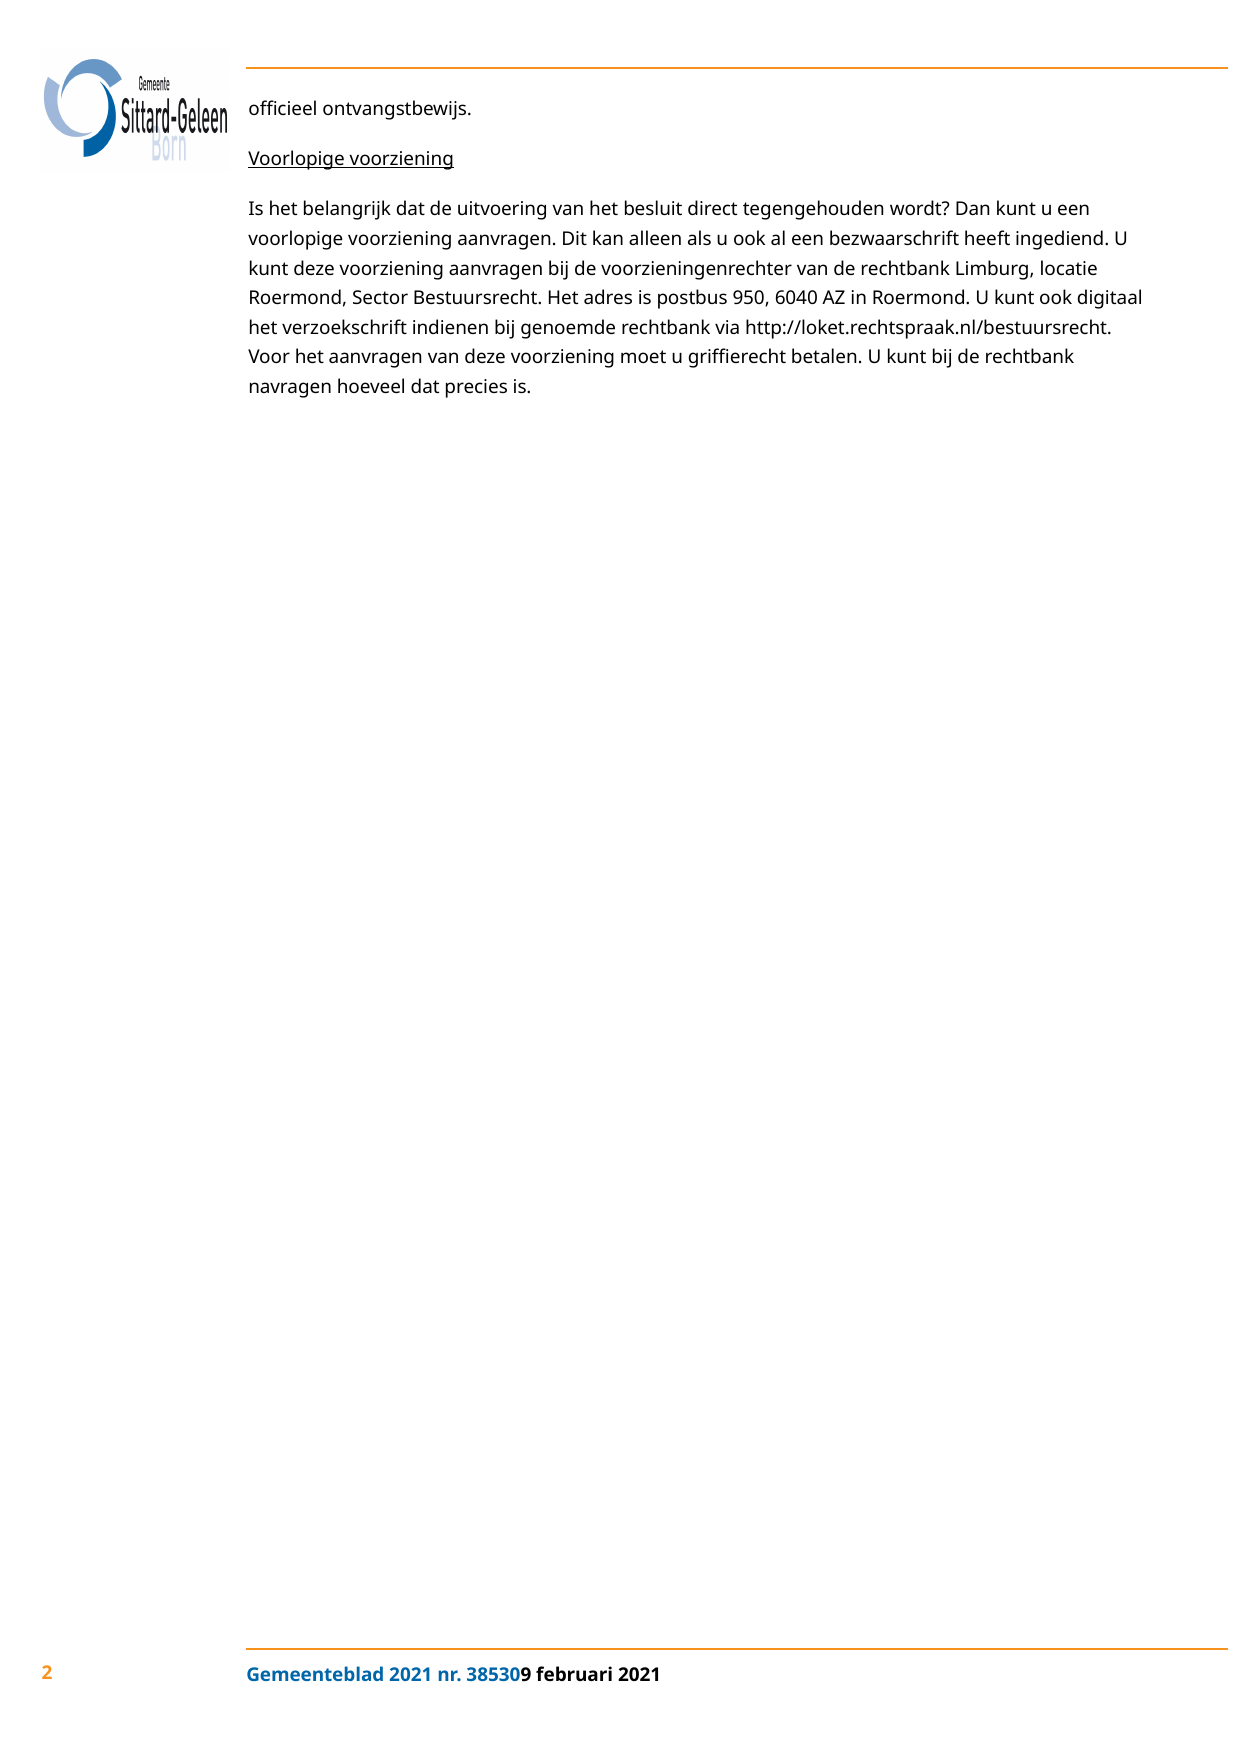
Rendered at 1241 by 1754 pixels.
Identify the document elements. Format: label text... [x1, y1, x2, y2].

picture [41, 47, 231, 172]
text Voorlopige voorziening [248, 145, 1152, 171]
text Is het belangrijk dat de uitvoering van het besluit direct tegengehouden wordt? Dan kunt u een voorlopige voorziening aanvragen. Dit kan alleen als u ook al een bezwaarschrift heeft ingediend. U kunt deze voorziening aanvragen bij de voorzieningenrechter van de rechtbank Limburg, locatie Roermond, Sector Bestuursrecht. Het adres is postbus 950, 6040 AZ in Roermond. U kunt ook digitaal het verzoekschrift indienen bij genoemde rechtbank via http://loket.rechtspraak.nl/bestuursrecht. Voor het aanvragen van deze voorziening moet u griffierecht betalen. U kunt bij de rechtbank navragen hoeveel dat precies is. [248, 196, 1152, 399]
text officieel ontvangstbewijs. [248, 95, 1152, 121]
